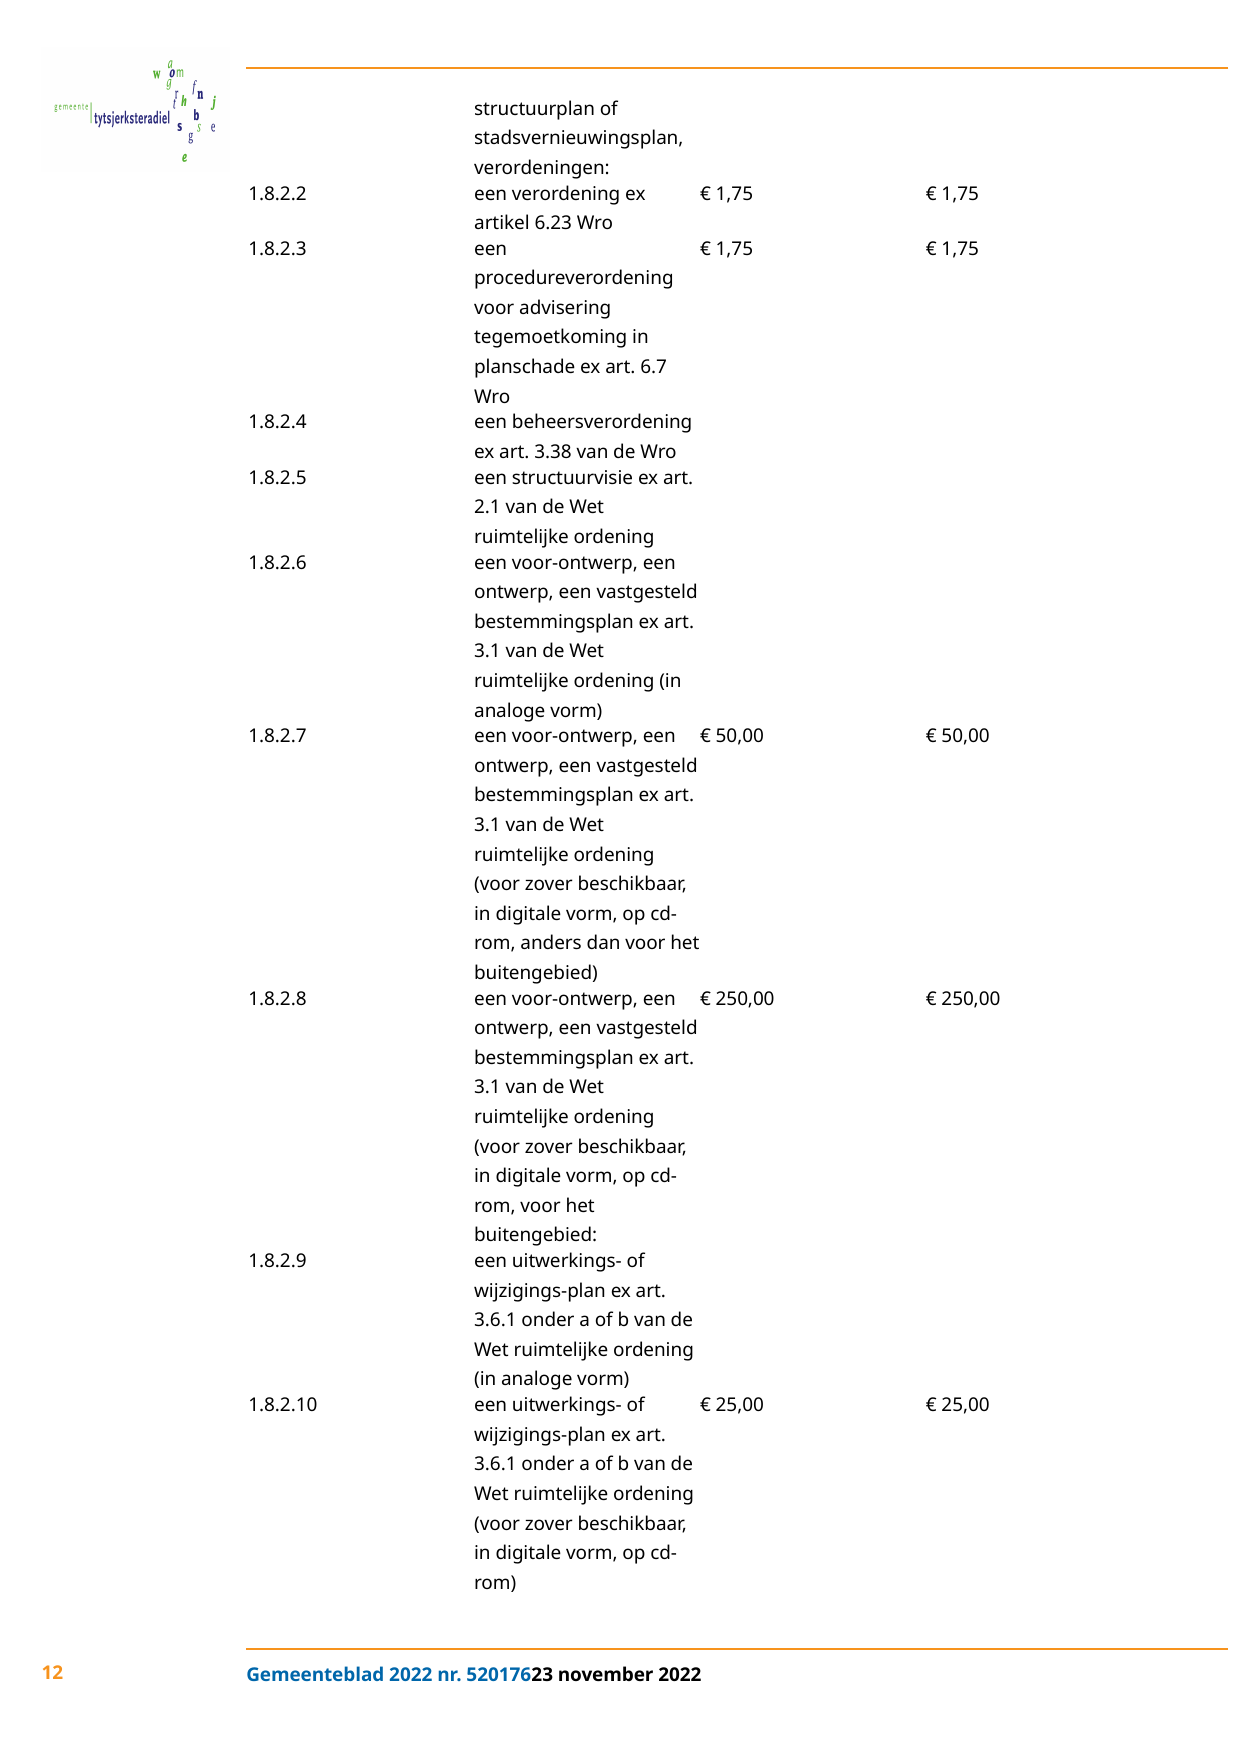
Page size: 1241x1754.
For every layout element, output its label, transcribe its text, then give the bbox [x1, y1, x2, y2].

table_cell € 1,75 [700, 235, 926, 409]
table_cell een uitwerkings- of wijzigings-plan ex art. 3.6.1 onder a of b van de Wet ruimtelijke ordening (in analoge vorm) [474, 1247, 700, 1391]
table_cell € 50,00 [926, 723, 1152, 985]
table_cell een procedureverordening voor advisering tegemoetkoming in planschade ex art. 6.7 Wro [474, 235, 700, 409]
table_cell een uitwerkings- of wijzigings-plan ex art. 3.6.1 onder a of b van de Wet ruimtelijke ordening (voor zover beschikbaar, in digitale vorm, op cd-rom) [474, 1391, 700, 1594]
table_cell € 50,00 [700, 723, 926, 985]
table_cell [700, 1247, 926, 1391]
table_cell [248, 95, 474, 180]
table_cell een verordening ex artikel 6.23 Wro [474, 180, 700, 235]
table_cell € 25,00 [926, 1391, 1152, 1594]
table_cell 1.8.2.8 [248, 985, 474, 1247]
table_cell een voor-ontwerp, een ontwerp, een vastgesteld bestemmingsplan ex art. 3.1 van de Wet ruimtelijke ordening (voor zover beschikbaar, in digitale vorm, op cd-rom, voor het buitengebied: [474, 985, 700, 1247]
table_cell 1.8.2.4 [248, 409, 474, 464]
table_cell 1.8.2.7 [248, 723, 474, 985]
table_cell € 25,00 [700, 1391, 926, 1594]
table_cell 1.8.2.2 [248, 180, 474, 235]
table_cell een structuurvisie ex art. 2.1 van de Wet ruimtelijke ordening [474, 464, 700, 549]
table_cell [700, 549, 926, 722]
table_cell structuurplan of stadsvernieuwingsplan, verordeningen: [474, 95, 700, 180]
table_cell [926, 1247, 1152, 1391]
picture [41, 47, 231, 172]
table_cell een beheersverordening ex art. 3.38 van de Wro [474, 409, 700, 464]
table_cell € 250,00 [700, 985, 926, 1247]
table_cell [926, 464, 1152, 549]
table_cell 1.8.2.6 [248, 549, 474, 722]
table_cell € 1,75 [926, 180, 1152, 235]
table_cell 1.8.2.10 [248, 1391, 474, 1594]
table_cell € 1,75 [926, 235, 1152, 409]
table_cell 1.8.2.3 [248, 235, 474, 409]
table_cell [926, 409, 1152, 464]
table_cell een voor-ontwerp, een ontwerp, een vastgesteld bestemmingsplan ex art. 3.1 van de Wet ruimtelijke ordening (voor zover beschikbaar, in digitale vorm, op cd-rom, anders dan voor het buitengebied) [474, 723, 700, 985]
table_cell € 250,00 [926, 985, 1152, 1247]
table_cell € 1,75 [700, 180, 926, 235]
table_cell [700, 409, 926, 464]
table_cell 1.8.2.9 [248, 1247, 474, 1391]
table_cell 1.8.2.5 [248, 464, 474, 549]
table_cell [926, 95, 1152, 180]
table_cell een voor-ontwerp, een ontwerp, een vastgesteld bestemmingsplan ex art. 3.1 van de Wet ruimtelijke ordening (in analoge vorm) [474, 549, 700, 722]
table_cell [926, 549, 1152, 722]
table_cell [700, 95, 926, 180]
table_cell [700, 464, 926, 549]
